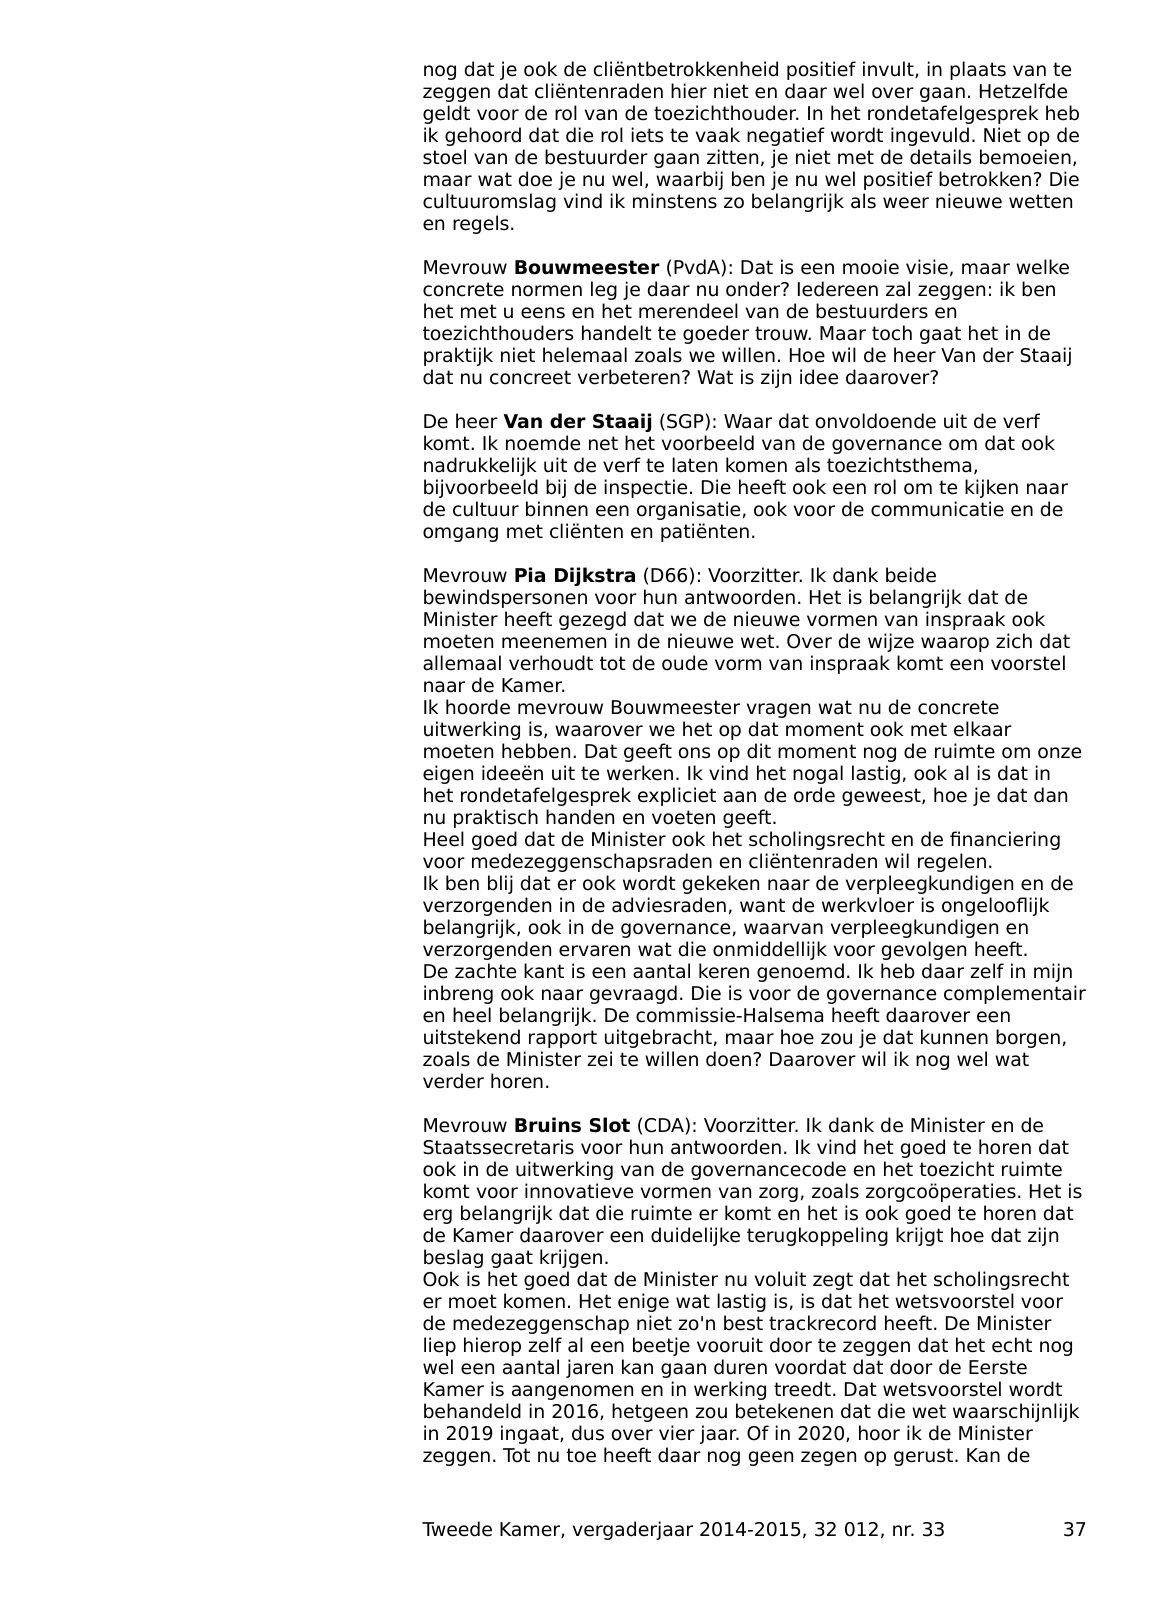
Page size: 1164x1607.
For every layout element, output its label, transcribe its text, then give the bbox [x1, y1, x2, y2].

text Ik hoorde mevrouw Bouwmeester vragen wat nu de concrete uitwerking is, waarover we het op dat moment ook met elkaar moeten hebben. Dat geeft ons op dit moment nog de ruimte om onze eigen ideeën uit te werken. Ik vind het nogal lastig, ook al is dat in het rondetafelgesprek expliciet aan de orde geweest, hoe je dat dan nu praktisch handen en voeten geeft. [422, 697, 1087, 829]
text Ik ben blij dat er ook wordt gekeken naar de verpleegkundigen en de verzorgenden in de adviesraden, want de werkvloer is ongelooflijk belangrijk, ook in de governance, waarvan verpleegkundigen en verzorgenden ervaren wat die onmiddellijk voor gevolgen heeft. [422, 873, 1087, 961]
text De zachte kant is een aantal keren genoemd. Ik heb daar zelf in mijn inbreng ook naar gevraagd. Die is voor de governance complementair en heel belangrijk. De commissie-Halsema heeft daarover een uitstekend rapport uitgebracht, maar hoe zou je dat kunnen borgen, zoals de Minister zei te willen doen? Daarover wil ik nog wel wat verder horen. [422, 961, 1087, 1093]
text Mevrouw Bruins Slot (CDA): Voorzitter. Ik dank de Minister en de Staatssecretaris voor hun antwoorden. Ik vind het goed te horen dat ook in de uitwerking van de governancecode en het toezicht ruimte komt voor innovatieve vormen van zorg, zoals zorgcoöperaties. Het is erg belangrijk dat die ruimte er komt en het is ook goed te horen dat de Kamer daarover een duidelijke terugkoppeling krijgt hoe dat zijn beslag gaat krijgen. [422, 1115, 1087, 1269]
text De heer Van der Staaij (SGP): Waar dat onvoldoende uit de verf komt. Ik noemde net het voorbeeld van de governance om dat ook nadrukkelijk uit de verf te laten komen als toezichtsthema, bijvoorbeeld bij de inspectie. Die heeft ook een rol om te kijken naar de cultuur binnen een organisatie, ook voor de communicatie en de omgang met cliënten en patiënten. [422, 411, 1087, 543]
text Ook is het goed dat de Minister nu voluit zegt dat het scholingsrecht er moet komen. Het enige wat lastig is, is dat het wetsvoorstel voor de medezeggenschap niet zo'n best trackrecord heeft. De Minister liep hierop zelf al een beetje vooruit door te zeggen dat het echt nog wel een aantal jaren kan gaan duren voordat dat door de Eerste Kamer is aangenomen en in werking treedt. Dat wetsvoorstel wordt behandeld in 2016, hetgeen zou betekenen dat die wet waarschijnlijk in 2019 ingaat, dus over vier jaar. Of in 2020, hoor ik de Minister zeggen. Tot nu toe heeft daar nog geen zegen op gerust. Kan de [422, 1269, 1087, 1467]
text Heel goed dat de Minister ook het scholingsrecht en de financiering voor medezeggenschapsraden en cliëntenraden wil regelen. [422, 829, 1087, 873]
text nog dat je ook de cliëntbetrokkenheid positief invult, in plaats van te zeggen dat cliëntenraden hier niet en daar wel over gaan. Hetzelfde geldt voor de rol van de toezichthouder. In het rondetafelgesprek heb ik gehoord dat die rol iets te vaak negatief wordt ingevuld. Niet op de stoel van de bestuurder gaan zitten, je niet met de details bemoeien, maar wat doe je nu wel, waarbij ben je nu wel positief betrokken? Die cultuuromslag vind ik minstens zo belangrijk als weer nieuwe wetten en regels. [422, 59, 1087, 235]
text Mevrouw Bouwmeester (PvdA): Dat is een mooie visie, maar welke concrete normen leg je daar nu onder? Iedereen zal zeggen: ik ben het met u eens en het merendeel van de bestuurders en toezichthouders handelt te goeder trouw. Maar toch gaat het in de praktijk niet helemaal zoals we willen. Hoe wil de heer Van der Staaij dat nu concreet verbeteren? Wat is zijn idee daarover? [422, 257, 1087, 389]
text Mevrouw Pia Dijkstra (D66): Voorzitter. Ik dank beide bewindspersonen voor hun antwoorden. Het is belangrijk dat de Minister heeft gezegd dat we de nieuwe vormen van inspraak ook moeten meenemen in de nieuwe wet. Over de wijze waarop zich dat allemaal verhoudt tot de oude vorm van inspraak komt een voorstel naar de Kamer. [422, 565, 1087, 697]
